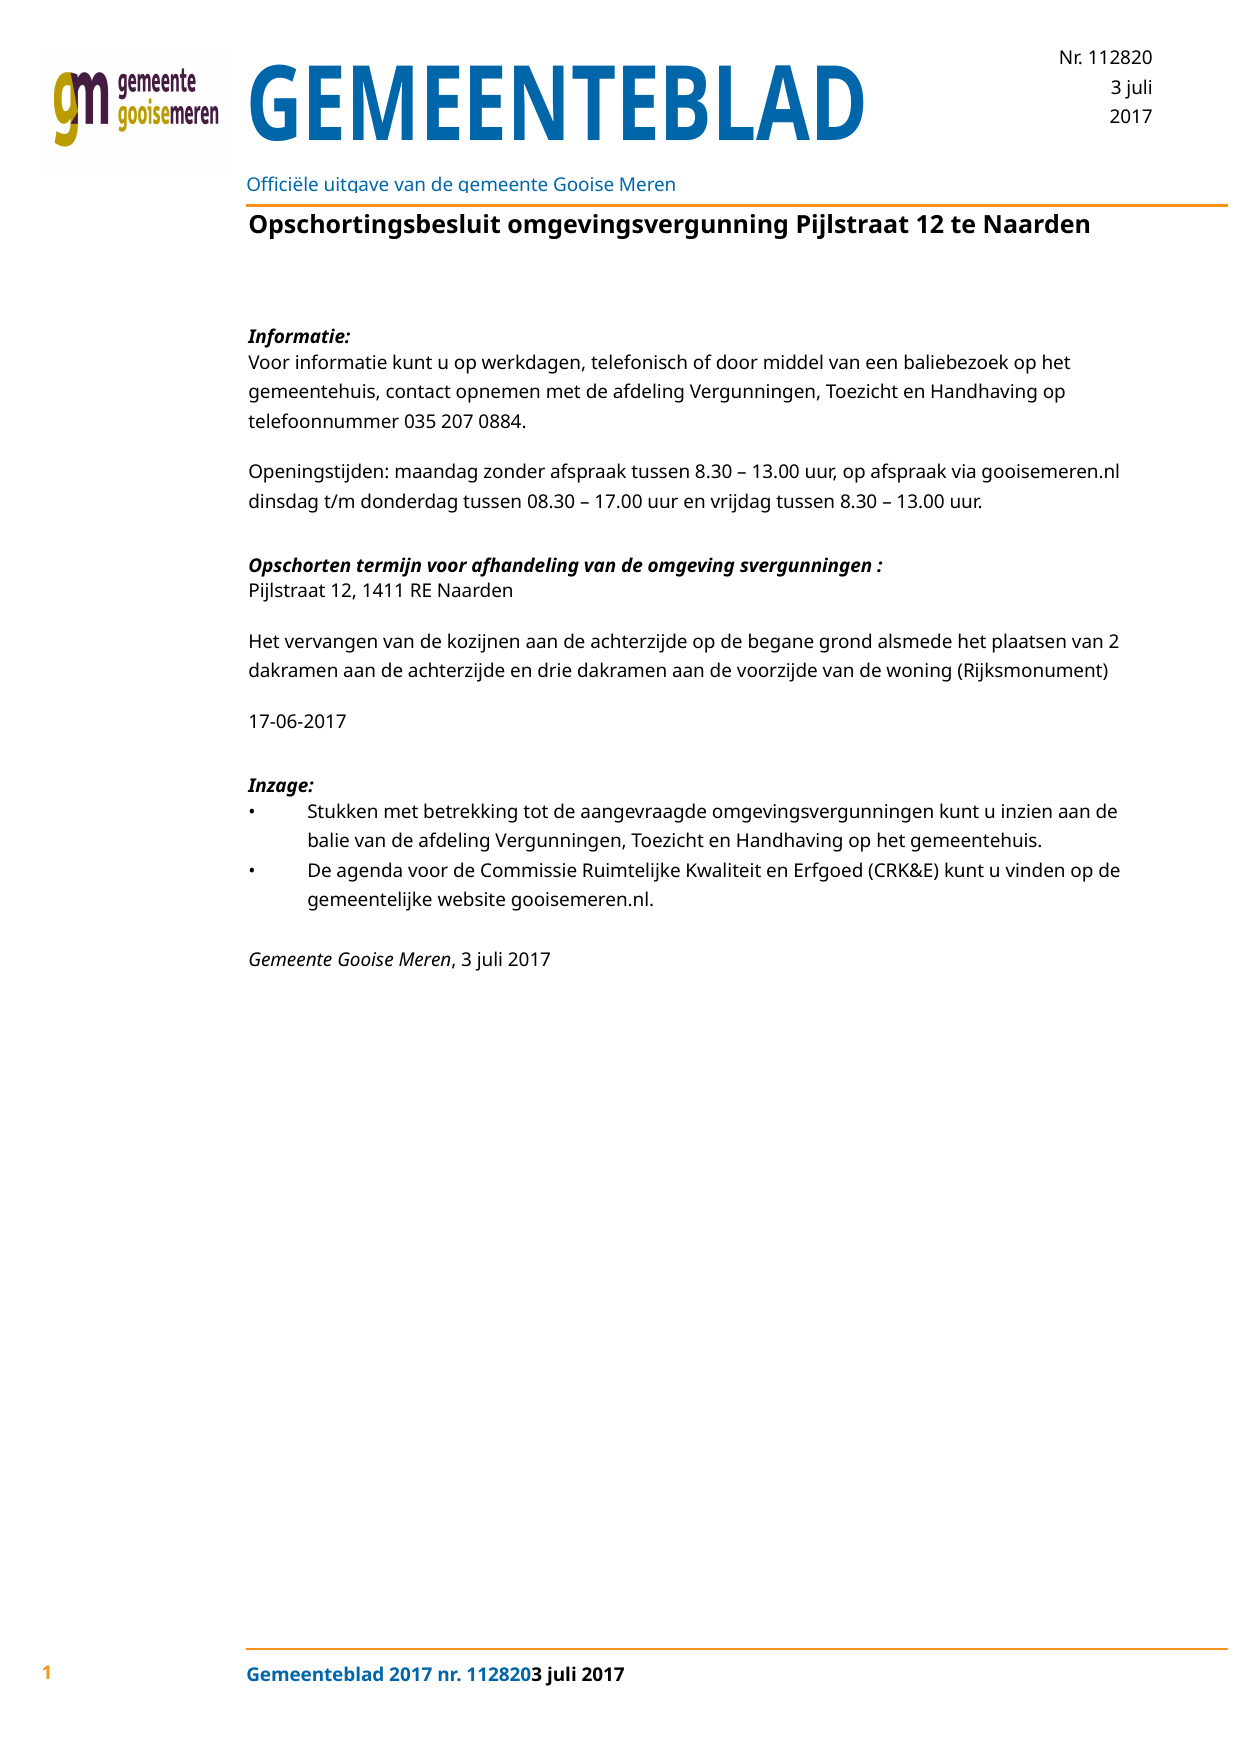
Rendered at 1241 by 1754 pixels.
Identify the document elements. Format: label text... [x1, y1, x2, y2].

list Stukken met betrekking tot de aangevraagde omgevingsvergunningen kunt u inzien aan de balie van de afdeling Vergunningen, Toezicht en Handhaving op het gemeentehuis. [248, 798, 1152, 853]
text Het vervangen van de kozijnen aan de achterzijde op de begane grond alsmede het plaatsen van 2 dakramen aan de achterzijde en drie dakramen aan de voorzijde van de woning (Rijksmonument) [248, 628, 1152, 683]
text Opschortingsbesluit omgevingsvergunning Pijlstraat 12 te Naarden [248, 207, 1152, 241]
text Informatie: [248, 323, 1152, 349]
text Opschorten termijn voor afhandeling van de omgeving svergunningen : [248, 552, 1152, 578]
text Pijlstraat 12, 1411 RE Naarden [248, 578, 1152, 603]
text Inzage: [248, 772, 1152, 798]
text 17-06-2017 [248, 708, 1152, 734]
list De agenda voor de Commissie Ruimtelijke Kwaliteit en Erfgoed (CRK&E) kunt u vinden op de gemeentelijke website gooisemeren.nl. [248, 857, 1152, 912]
text Gemeente Gooise Meren, 3 juli 2017 [248, 946, 1152, 971]
text Voor informatie kunt u op werkdagen, telefonisch of door middel van een baliebezoek op het gemeentehuis, contact opnemen met de afdeling Vergunningen, Toezicht en Handhaving op telefoonnummer 035 207 0884. [248, 349, 1152, 434]
text Openingstijden: maandag zonder afspraak tussen 8.30 – 13.00 uur, op afspraak via gooisemeren.nl dinsdag t/m donderdag tussen 08.30 – 17.00 uur en vrijdag tussen 8.30 – 13.00 uur. [248, 458, 1152, 514]
picture [41, 47, 231, 172]
